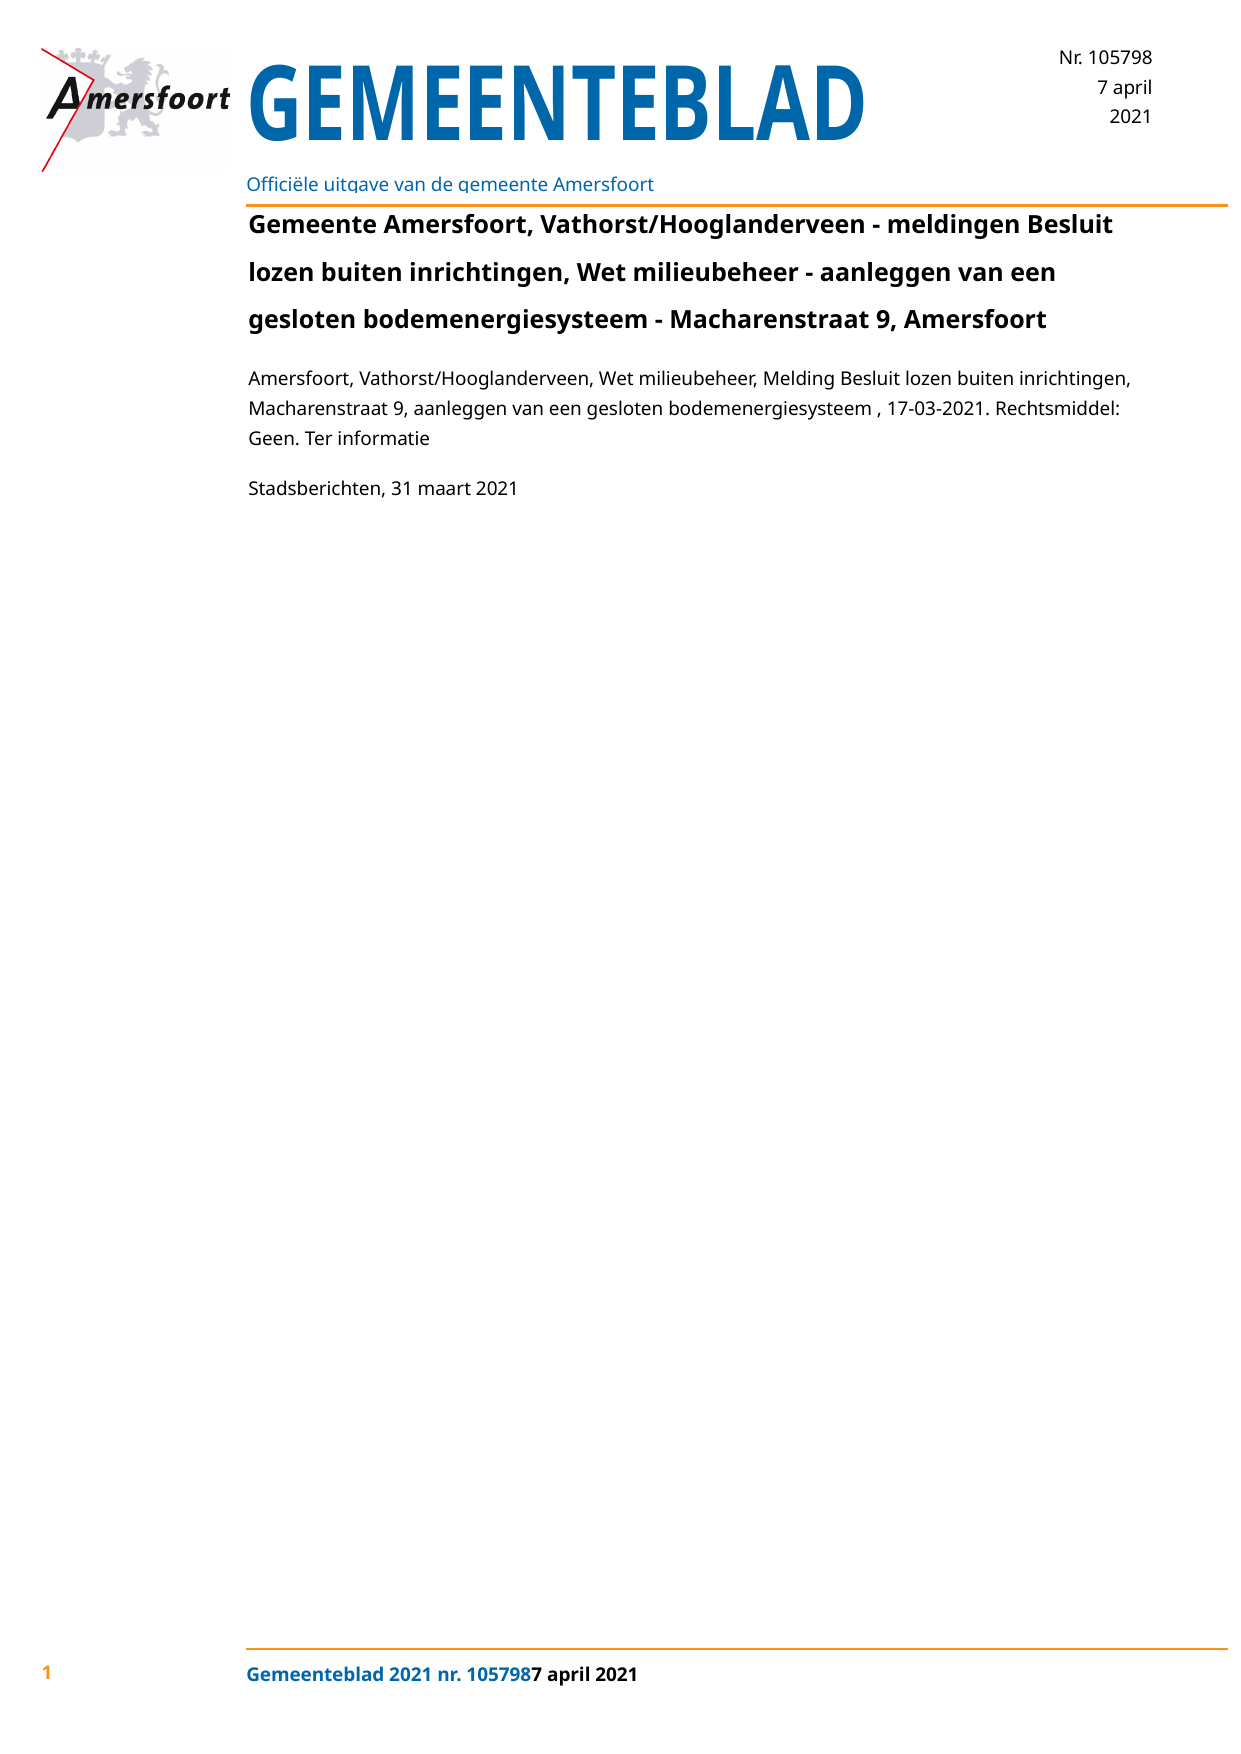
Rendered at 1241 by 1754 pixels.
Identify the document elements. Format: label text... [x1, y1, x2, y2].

text Gemeente Amersfoort, Vathorst/Hooglanderveen - meldingen Besluit lozen buiten inrichtingen, Wet milieubeheer - aanleggen van een gesloten bodemenergiesysteem - Macharenstraat 9, Amersfoort [248, 207, 1152, 336]
picture [41, 47, 231, 172]
text Amersfoort, Vathorst/Hooglanderveen, Wet milieubeheer, Melding Besluit lozen buiten inrichtingen, Macharenstraat 9, aanleggen van een gesloten bodemenergiesysteem , 17-03-2021. Rechtsmiddel: Geen. Ter informatie [248, 366, 1152, 450]
text Stadsberichten, 31 maart 2021 [248, 475, 1152, 501]
